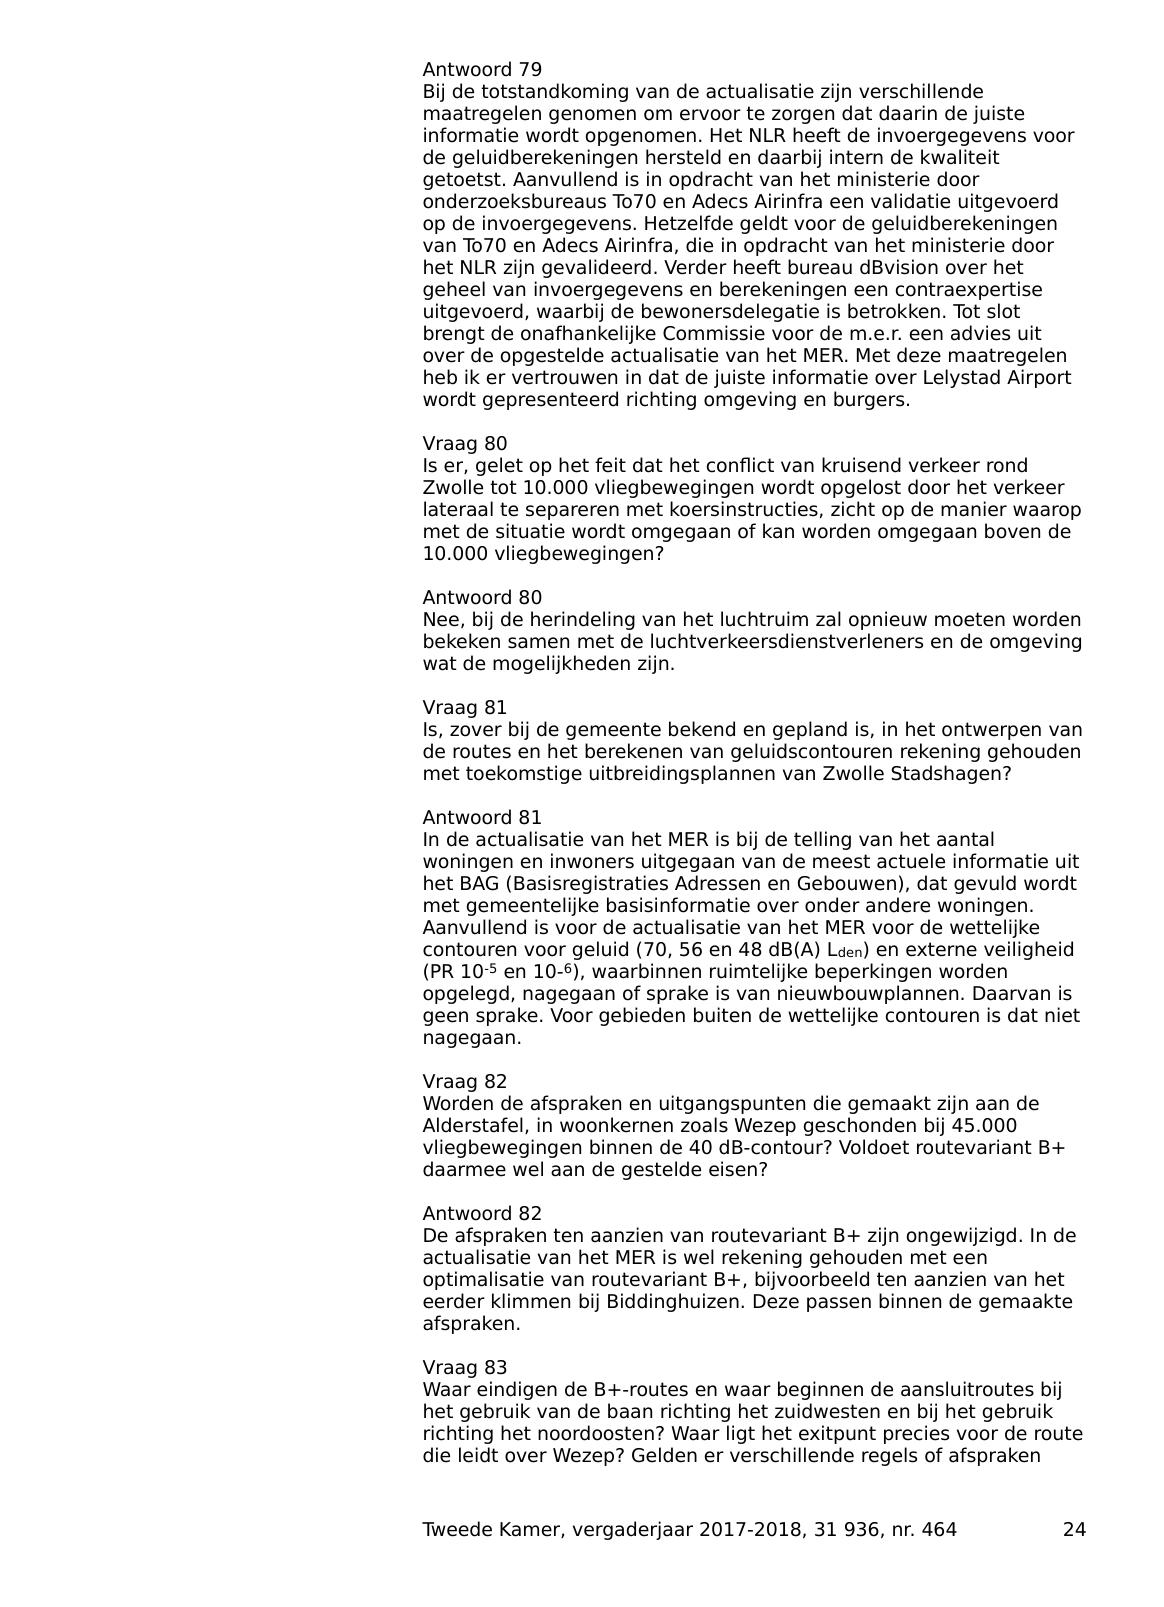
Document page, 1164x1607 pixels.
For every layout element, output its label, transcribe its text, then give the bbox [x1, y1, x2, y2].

text Antwoord 81 [422, 807, 1087, 829]
text Vraag 81 [422, 697, 1087, 719]
text Antwoord 79 [422, 59, 1087, 81]
text Nee, bij de herindeling van het luchtruim zal opnieuw moeten worden bekeken samen met de luchtverkeersdienstverleners en de omgeving wat de mogelijkheden zijn. [422, 609, 1087, 675]
text Is er, gelet op het feit dat het conflict van kruisend verkeer rond Zwolle tot 10.000 vliegbewegingen wordt opgelost door het verkeer lateraal te separeren met koersinstructies, zicht op de manier waarop met de situatie wordt omgegaan of kan worden omgegaan boven de 10.000 vliegbewegingen? [422, 455, 1087, 565]
text Vraag 80 [422, 433, 1087, 455]
text Waar eindigen de B+-routes en waar beginnen de aansluitroutes bij het gebruik van de baan richting het zuidwesten en bij het gebruik richting het noordoosten? Waar ligt het exitpunt precies voor de route die leidt over Wezep? Gelden er verschillende regels of afspraken [422, 1379, 1087, 1467]
text Is, zover bij de gemeente bekend en gepland is, in het ontwerpen van de routes en het berekenen van geluidscontouren rekening gehouden met toekomstige uitbreidingsplannen van Zwolle Stadshagen? [422, 719, 1087, 785]
text Vraag 82 [422, 1071, 1087, 1093]
text Worden de afspraken en uitgangspunten die gemaakt zijn aan de Alderstafel, in woonkernen zoals Wezep geschonden bij 45.000 vliegbewegingen binnen de 40 dB-contour? Voldoet routevariant B+ daarmee wel aan de gestelde eisen? [422, 1093, 1087, 1181]
text Vraag 83 [422, 1357, 1087, 1379]
text Bij de totstandkoming van de actualisatie zijn verschillende maatregelen genomen om ervoor te zorgen dat daarin de juiste informatie wordt opgenomen. Het NLR heeft de invoergegevens voor de geluidberekeningen hersteld en daarbij intern de kwaliteit getoetst. Aanvullend is in opdracht van het ministerie door onderzoeksbureaus To70 en Adecs Airinfra een validatie uitgevoerd op de invoergegevens. Hetzelfde geldt voor de geluidberekeningen van To70 en Adecs Airinfra, die in opdracht van het ministerie door het NLR zijn gevalideerd. Verder heeft bureau dBvision over het geheel van invoergegevens en berekeningen een contraexpertise uitgevoerd, waarbij de bewonersdelegatie is betrokken. Tot slot brengt de onafhankelijke Commissie voor de m.e.r. een advies uit over de opgestelde actualisatie van het MER. Met deze maatregelen heb ik er vertrouwen in dat de juiste informatie over Lelystad Airport wordt gepresenteerd richting omgeving en burgers. [422, 81, 1087, 411]
text De afspraken ten aanzien van routevariant B+ zijn ongewijzigd. In de actualisatie van het MER is wel rekening gehouden met een optimalisatie van routevariant B+, bijvoorbeeld ten aanzien van het eerder klimmen bij Biddinghuizen. Deze passen binnen de gemaakte afspraken. [422, 1225, 1087, 1335]
text In de actualisatie van het MER is bij de telling van het aantal woningen en inwoners uitgegaan van de meest actuele informatie uit het BAG (Basisregistraties Adressen en Gebouwen), dat gevuld wordt met gemeentelijke basisinformatie over onder andere woningen. Aanvullend is voor de actualisatie van het MER voor de wettelijke contouren voor geluid (70, 56 en 48 dB(A) Lden) en externe veiligheid (PR 10-5 en 10-6), waarbinnen ruimtelijke beperkingen worden opgelegd, nagegaan of sprake is van nieuwbouwplannen. Daarvan is geen sprake. Voor gebieden buiten de wettelijke contouren is dat niet nagegaan. [422, 829, 1087, 1049]
text Antwoord 80 [422, 587, 1087, 609]
text Antwoord 82 [422, 1203, 1087, 1225]
